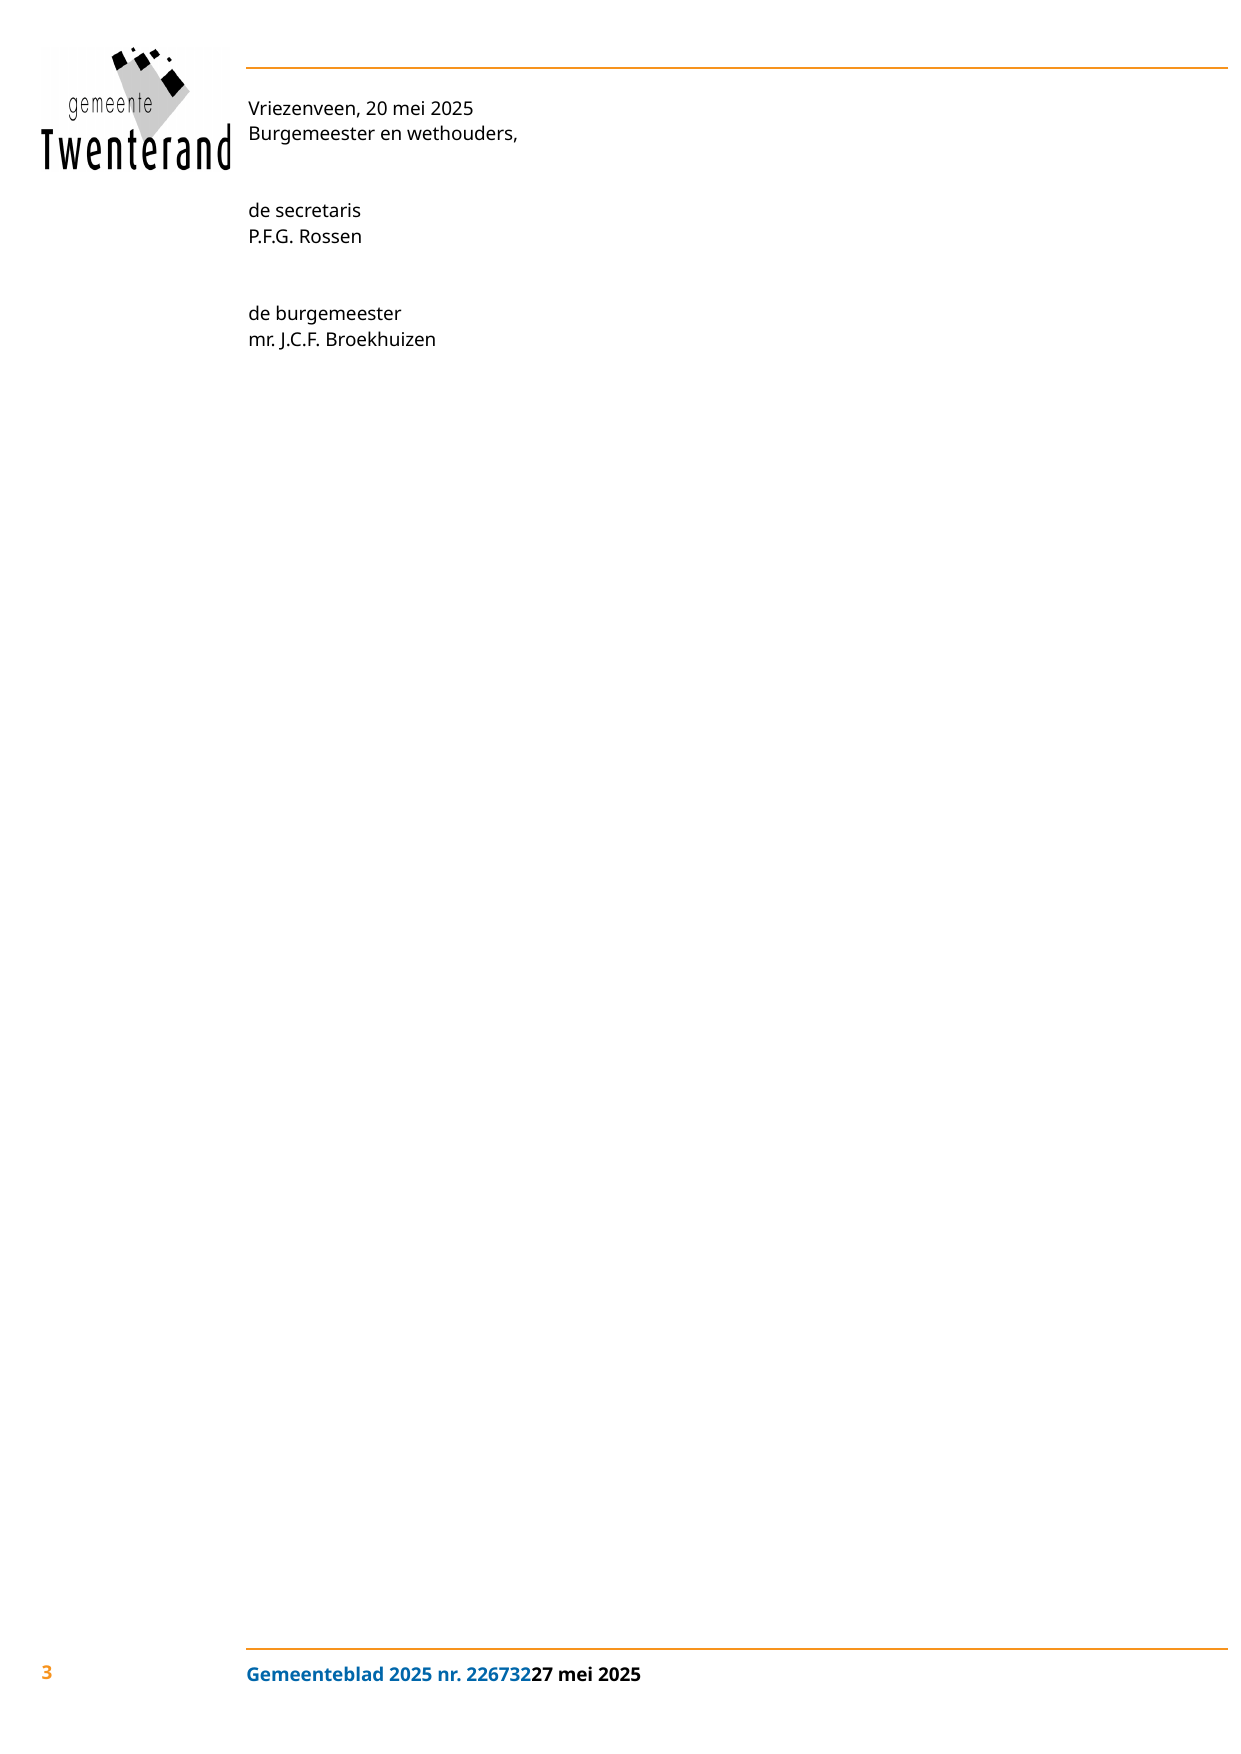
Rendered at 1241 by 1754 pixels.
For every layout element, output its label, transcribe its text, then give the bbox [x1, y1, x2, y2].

text de secretaris [248, 198, 1152, 223]
text de burgemeester [248, 301, 1152, 326]
picture [41, 47, 231, 172]
text Burgemeester en wethouders, [248, 121, 1152, 146]
text P.F.G. Rossen [248, 223, 1152, 249]
text mr. J.C.F. Broekhuizen [248, 326, 1152, 352]
text Vriezenveen, 20 mei 2025 [248, 95, 1152, 121]
